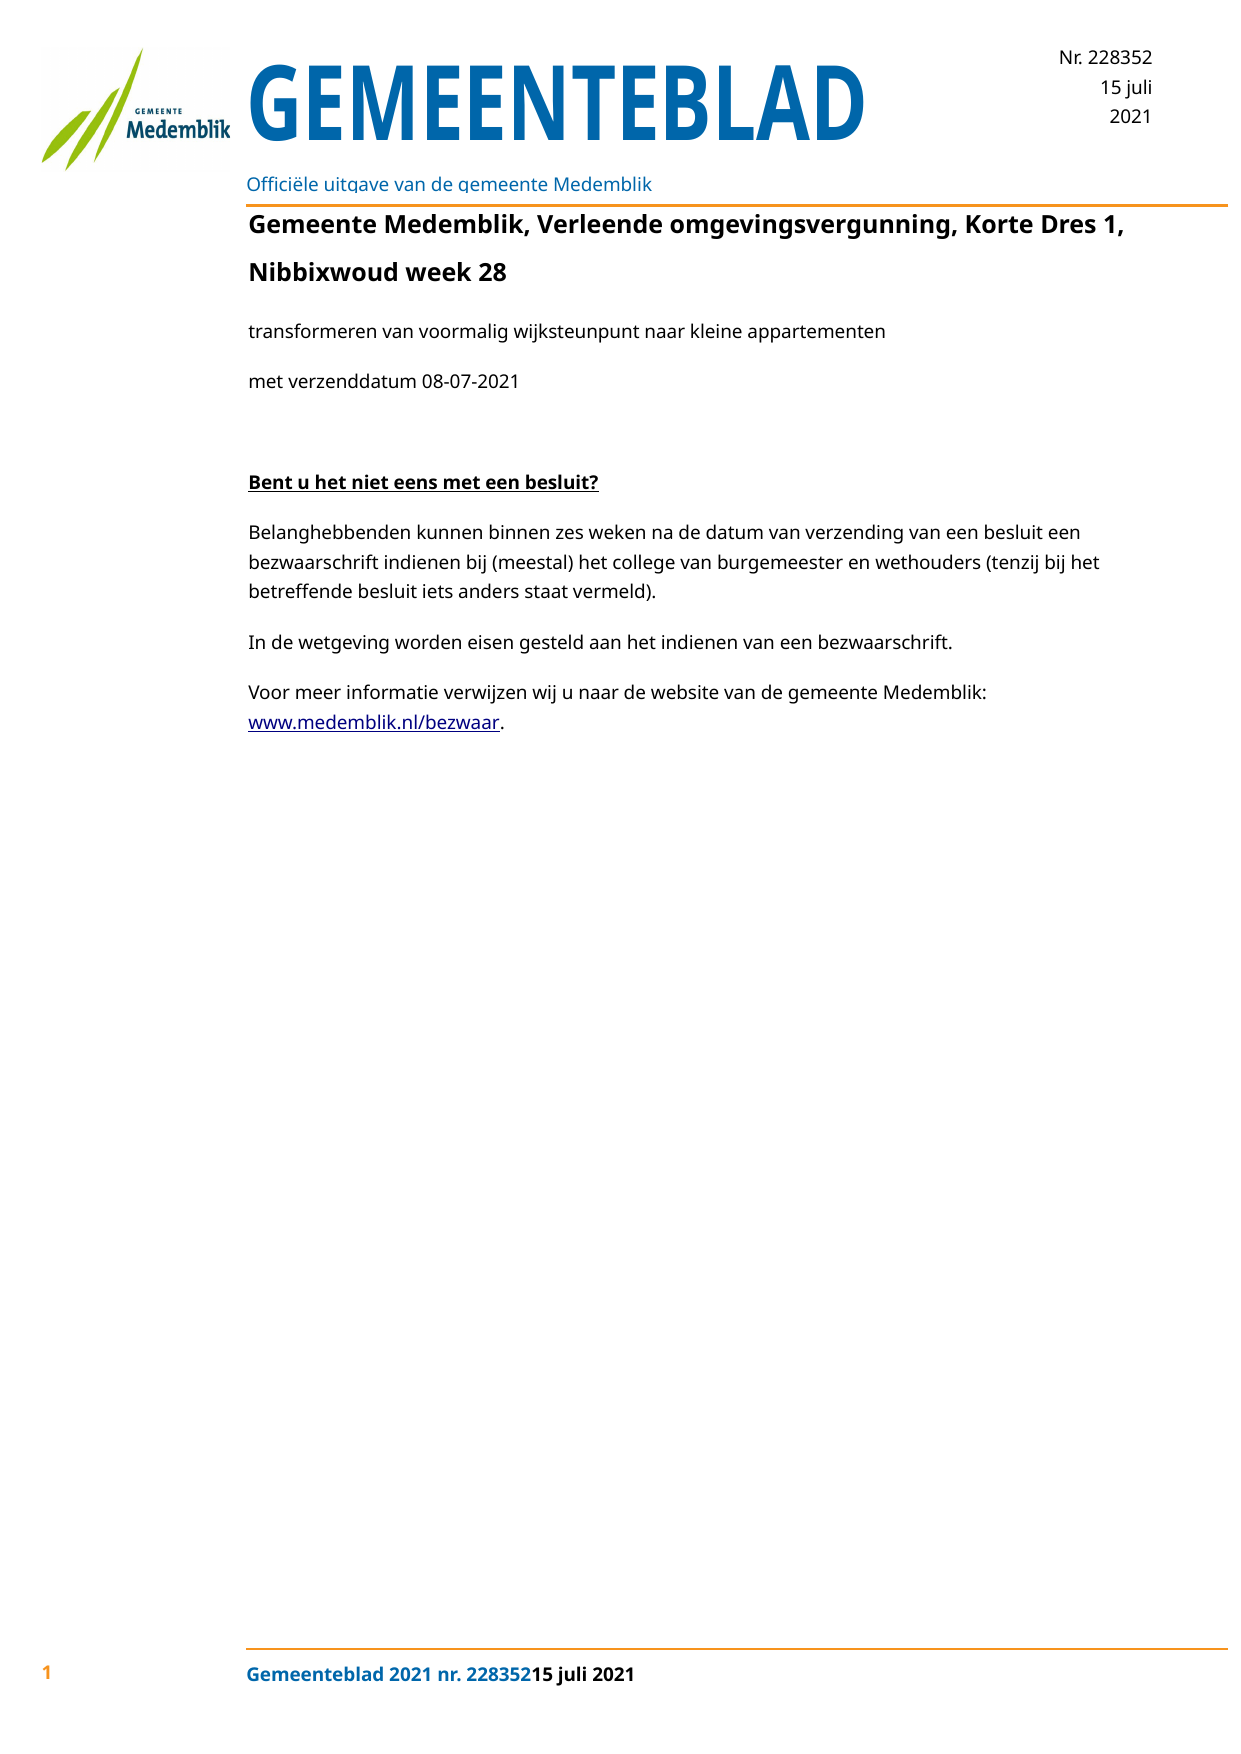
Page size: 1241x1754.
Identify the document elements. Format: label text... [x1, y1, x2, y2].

text Bent u het niet eens met een besluit? [248, 469, 1152, 495]
text transformeren van voormalig wijksteunpunt naar kleine appartementen [248, 318, 1152, 344]
text met verzenddatum 08-07-2021 [248, 368, 1152, 394]
text Voor meer informatie verwijzen wij u naar de website van de gemeente Medemblik: www.medemblik.nl/bezwaar. [248, 679, 1152, 735]
text Belanghebbenden kunnen binnen zes weken na de datum van verzending van een besluit een bezwaarschrift indienen bij (meestal) het college van burgemeester en wethouders (tenzij bij het betreffende besluit iets anders staat vermeld). [248, 519, 1152, 604]
text In de wetgeving worden eisen gesteld aan het indienen van een bezwaarschrift. [248, 629, 1152, 655]
picture [41, 47, 231, 172]
text Gemeente Medemblik, Verleende omgevingsvergunning, Korte Dres 1, Nibbixwoud week 28 [248, 207, 1152, 288]
